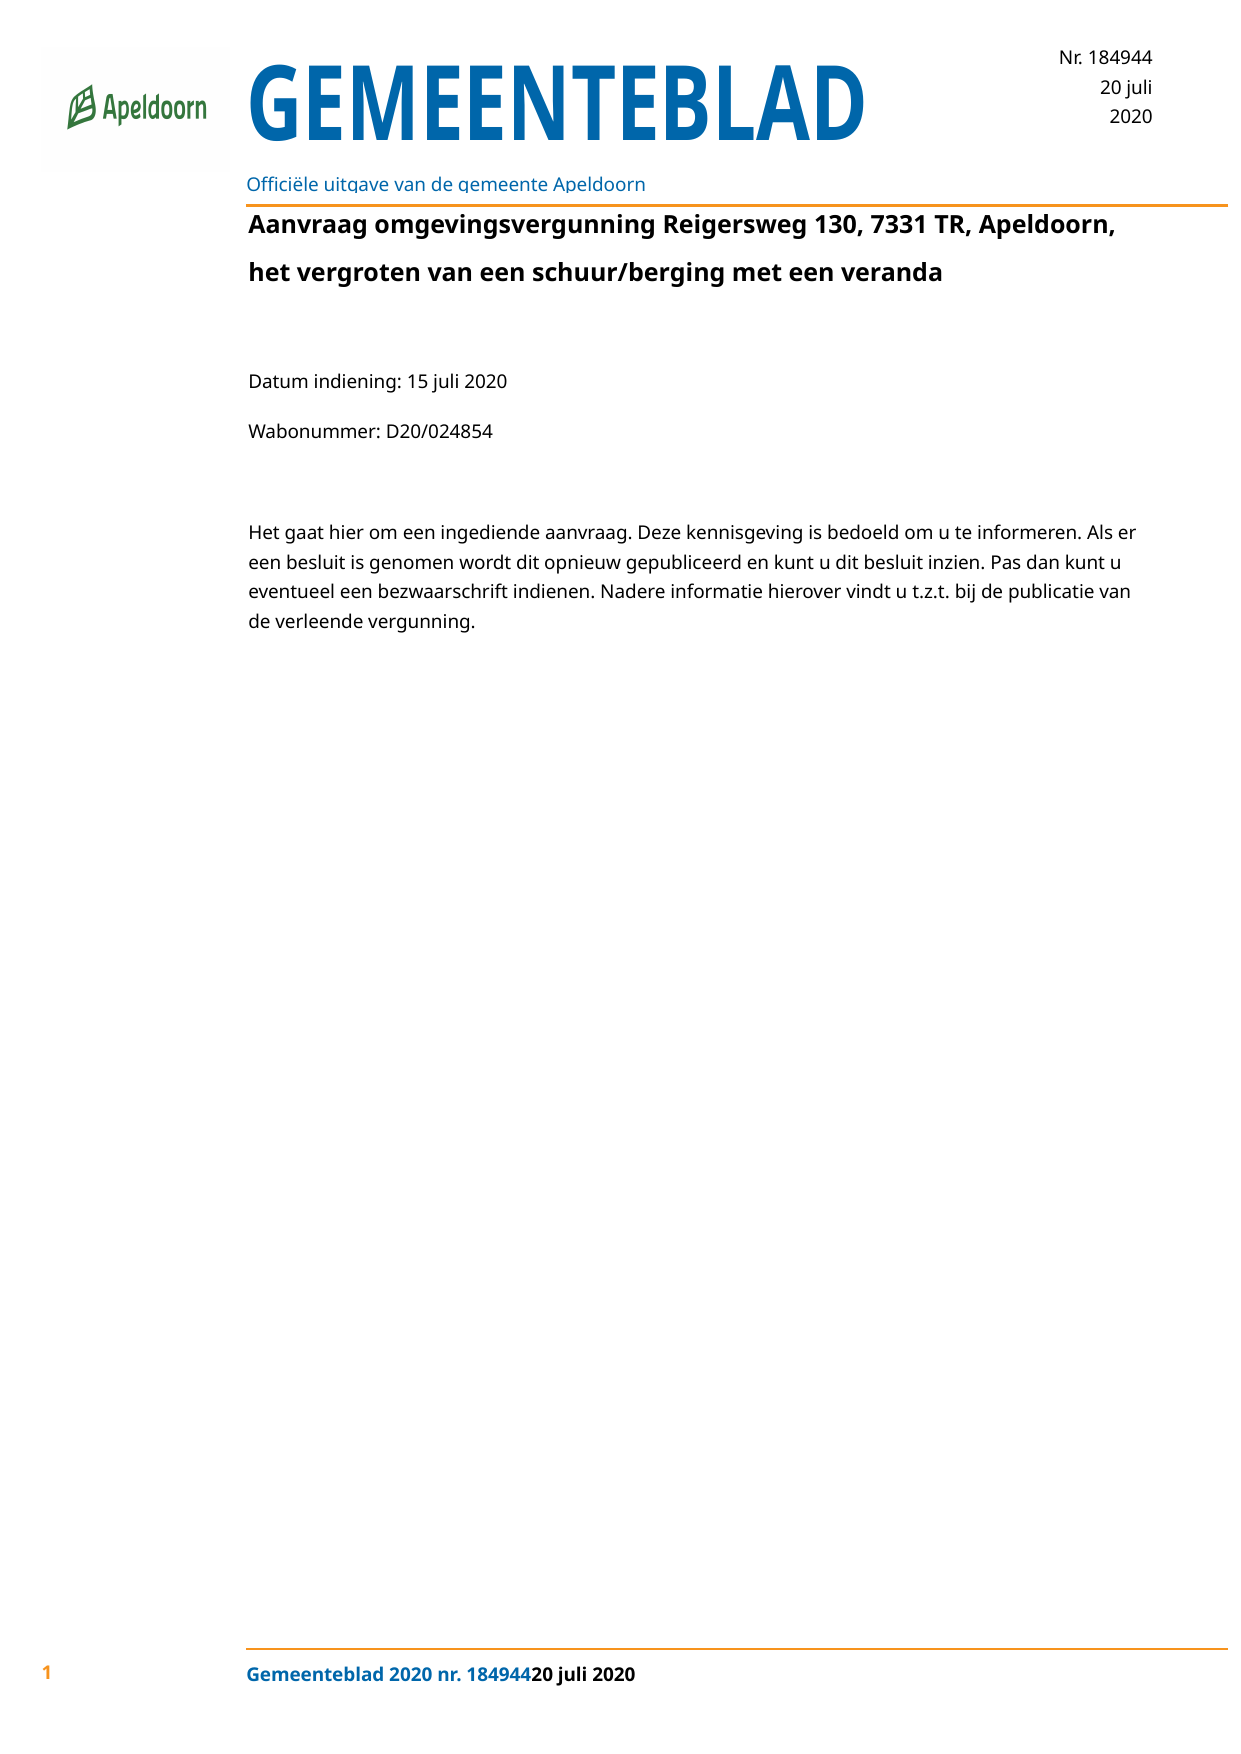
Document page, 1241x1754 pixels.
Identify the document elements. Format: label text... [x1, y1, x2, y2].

text Het gaat hier om een ingediende aanvraag. Deze kennisgeving is bedoeld om u te informeren. Als er een besluit is genomen wordt dit opnieuw gepubliceerd en kunt u dit besluit inzien. Pas dan kunt u eventueel een bezwaarschrift indienen. Nadere informatie hierover vindt u t.z.t. bij de publicatie van de verleende vergunning. [248, 519, 1152, 634]
picture [41, 47, 231, 172]
text Aanvraag omgevingsvergunning Reigersweg 130, 7331 TR, Apeldoorn, het vergroten van een schuur/berging met een veranda [248, 207, 1152, 288]
text Datum indiening: 15 juli 2020 [248, 368, 1152, 394]
text Wabonummer: D20/024854 [248, 419, 1152, 444]
